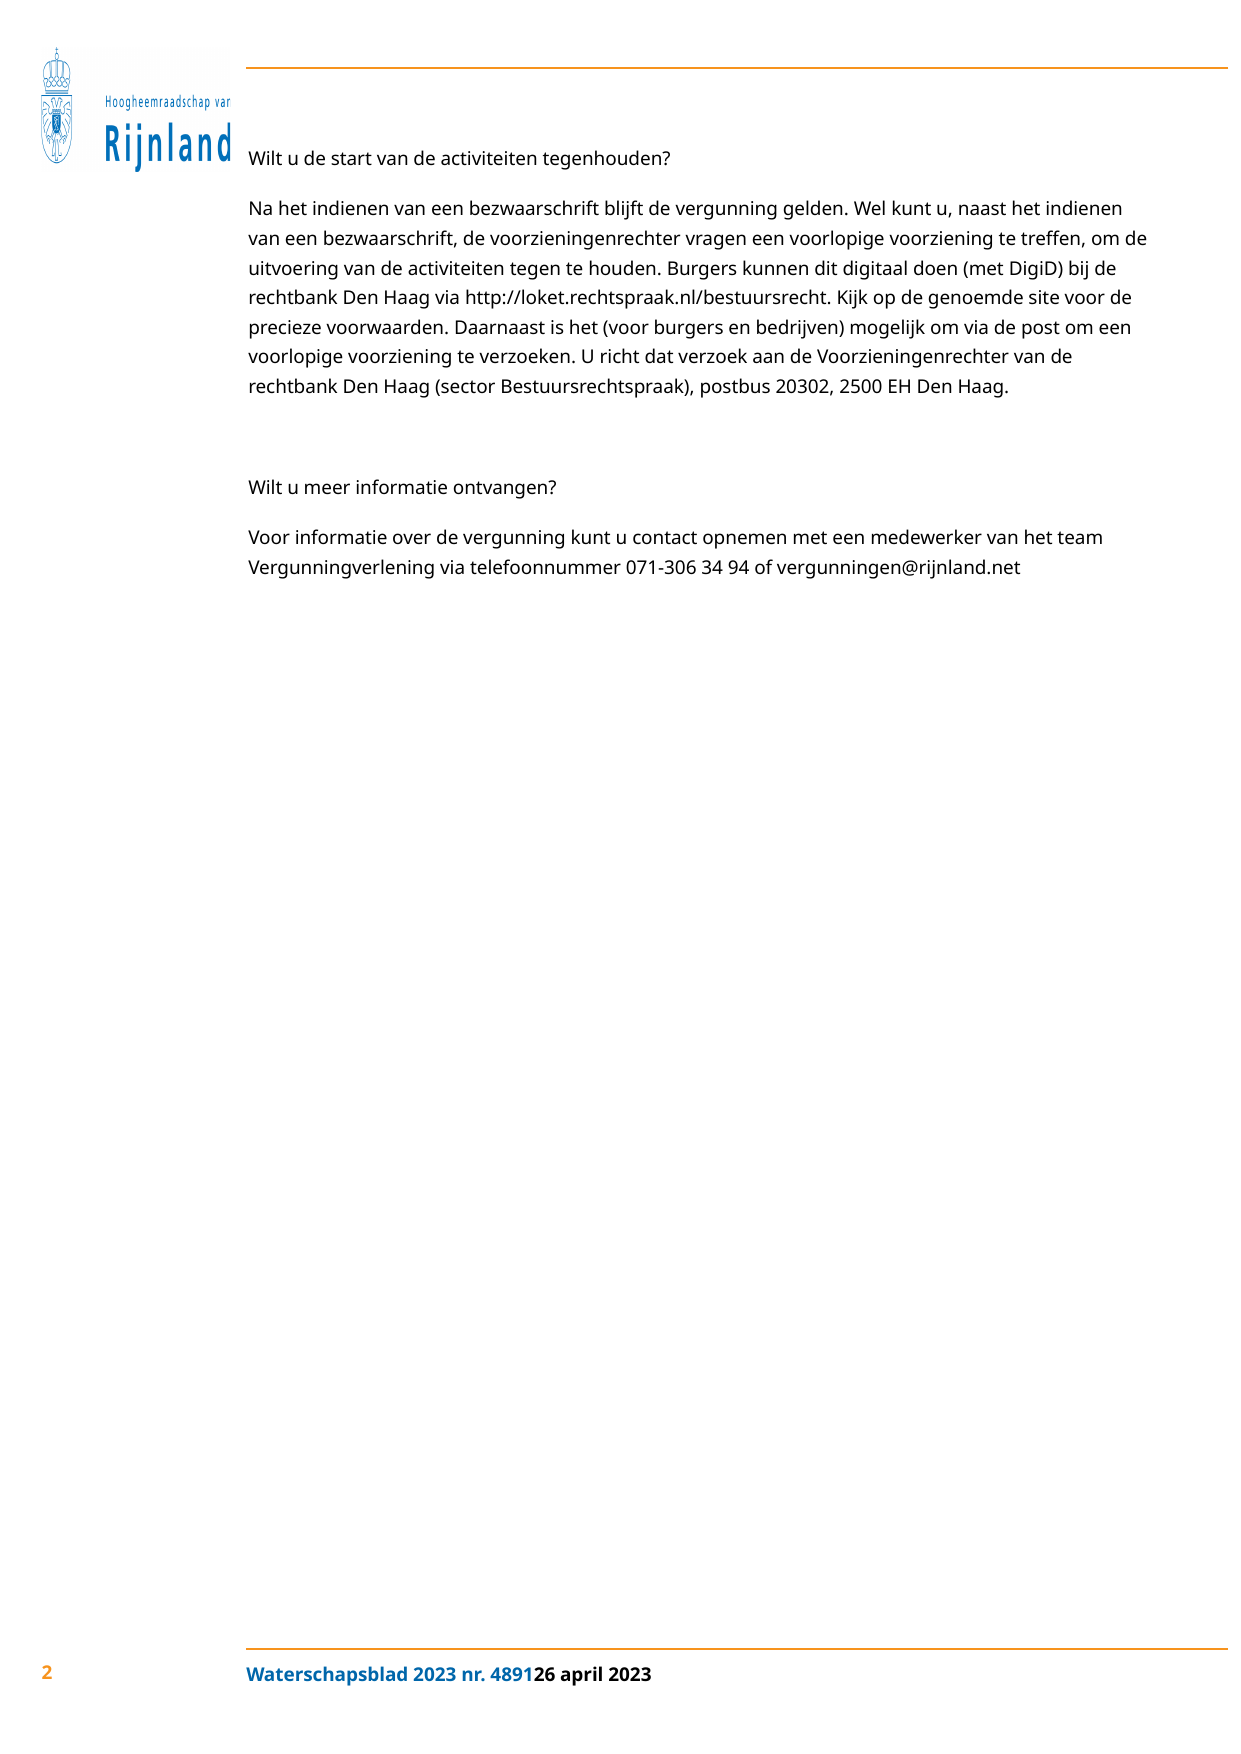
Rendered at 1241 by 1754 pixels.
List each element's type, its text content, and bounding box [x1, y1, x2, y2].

text Na het indienen van een bezwaarschrift blijft de vergunning gelden. Wel kunt u, naast het indienen van een bezwaarschrift, de voorzieningenrechter vragen een voorlopige voorziening te treffen, om de uitvoering van de activiteiten tegen te houden. Burgers kunnen dit digitaal doen (met DigiD) bij de rechtbank Den Haag via http://loket.rechtspraak.nl/bestuursrecht. Kijk op de genoemde site voor de precieze voorwaarden. Daarnaast is het (voor burgers en bedrijven) mogelijk om via de post om een voorlopige voorziening te verzoeken. U richt dat verzoek aan de Voorzieningenrechter van de rechtbank Den Haag (sector Bestuursrechtspraak), postbus 20302, 2500 EH Den Haag. [248, 196, 1152, 399]
text Wilt u de start van de activiteiten tegenhouden? [248, 145, 1152, 171]
text Voor informatie over de vergunning kunt u contact opnemen met een medewerker van het team Vergunningverlening via telefoonnummer 071-306 34 94 of vergunningen@rijnland.net [248, 524, 1152, 580]
picture [41, 47, 231, 172]
text Wilt u meer informatie ontvangen? [248, 474, 1152, 500]
